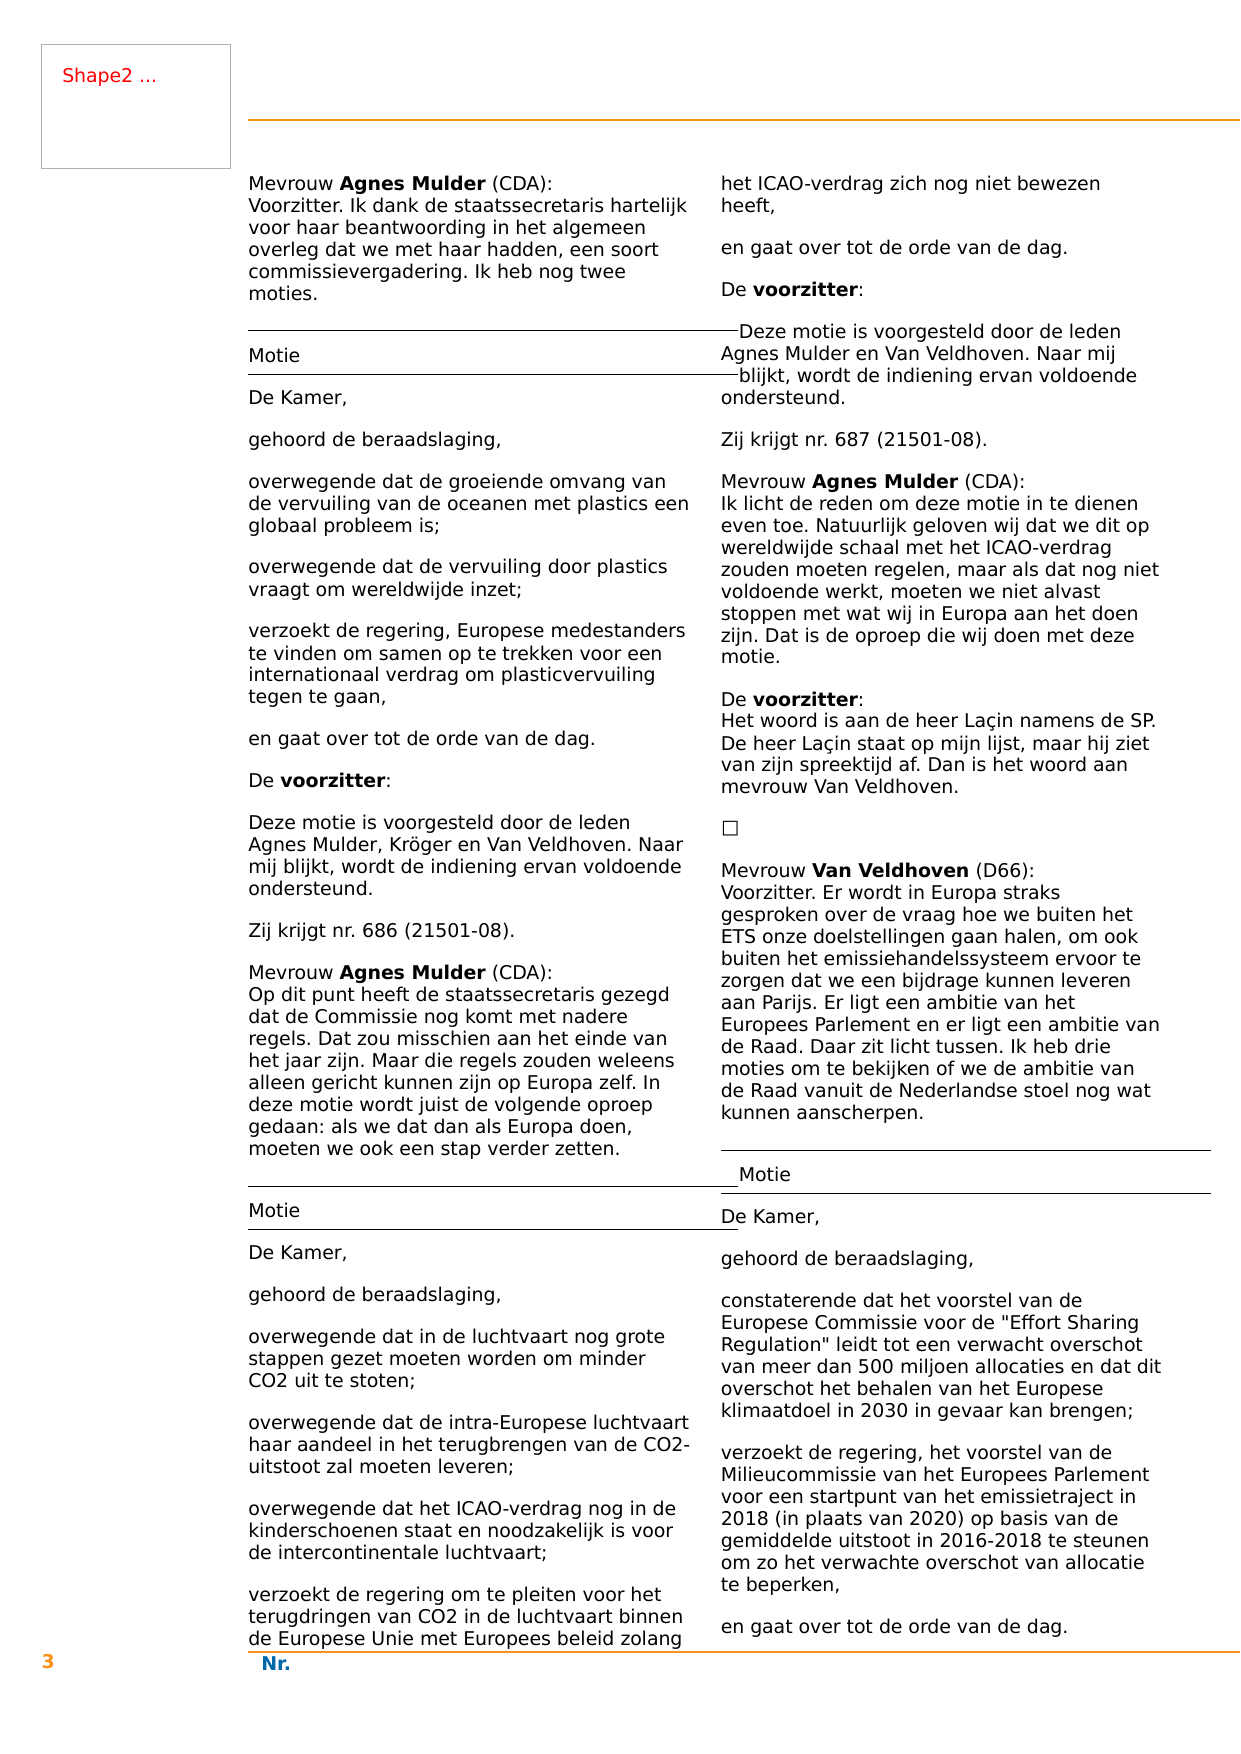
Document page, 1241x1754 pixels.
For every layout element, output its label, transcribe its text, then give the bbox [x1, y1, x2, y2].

text Voorzitter. Ik dank de staatssecretaris hartelijk voor haar beantwoording in het algemeen overleg dat we met haar hadden, een soort commissievergadering. Ik heb nog twee moties. [248, 195, 691, 305]
text De Kamer, [248, 387, 691, 408]
text Deze motie is voorgesteld door de leden Agnes Mulder, Kröger en Van Veldhoven. Naar mij blijkt, wordt de indiening ervan voldoende ondersteund. [248, 812, 691, 900]
text gehoord de beraadslaging, [248, 1284, 691, 1306]
text het ICAO-verdrag zich nog niet bewezen heeft, [721, 173, 1163, 217]
text ⬜ [721, 818, 1163, 840]
text verzoekt de regering om te pleiten voor het terugdringen van CO2 in de luchtvaart binnen de Europese Unie met Europees beleid zolang [248, 1584, 691, 1649]
text overwegende dat in de luchtvaart nog grote stappen gezet moeten worden om minder CO2 uit te stoten; [248, 1326, 691, 1392]
text constaterende dat het voorstel van de Europese Commissie voor de "Effort Sharing Regulation" leidt tot een verwacht overschot van meer dan 500 miljoen allocaties en dat dit overschot het behalen van het Europese klimaatdoel in 2030 in gevaar kan brengen; [721, 1290, 1163, 1422]
text Op dit punt heeft de staatssecretaris gezegd dat de Commissie nog komt met nadere regels. Dat zou misschien aan het einde van het jaar zijn. Maar die regels zouden weleens alleen gericht kunnen zijn op Europa zelf. In deze motie wordt juist de volgende oproep gedaan: als we dat dan als Europa doen, moeten we ook een stap verder zetten. [248, 984, 691, 1160]
text verzoekt de regering, het voorstel van de Milieucommissie van het Europees Parlement voor een startpunt van het emissietraject in 2018 (in plaats van 2020) op basis van de gemiddelde uitstoot in 2016-2018 te steunen om zo het verwachte overschot van allocatie te beperken, [721, 1442, 1163, 1596]
text Zij krijgt nr. 686 (21501-08). [248, 920, 691, 942]
text verzoekt de regering, Europese medestanders te vinden om samen op te trekken voor een internationaal verdrag om plasticvervuiling tegen te gaan, [248, 620, 691, 708]
text Motie [248, 344, 691, 367]
text overwegende dat de groeiende omvang van de vervuiling van de oceanen met plastics een globaal probleem is; [248, 471, 691, 536]
text De voorzitter: [248, 770, 691, 792]
text Mevrouw Van Veldhoven (D66): [721, 860, 1163, 882]
text gehoord de beraadslaging, [721, 1248, 1163, 1270]
text overwegende dat het ICAO-verdrag nog in de kinderschoenen staat en noodzakelijk is voor de intercontinentale luchtvaart; [248, 1498, 691, 1564]
text gehoord de beraadslaging, [248, 428, 691, 451]
text Mevrouw Agnes Mulder (CDA): [248, 173, 691, 195]
text en gaat over tot de orde van de dag. [721, 1616, 1163, 1638]
text De voorzitter: [721, 279, 1163, 301]
text De voorzitter: [721, 688, 1163, 710]
text Motie [721, 1164, 1163, 1186]
text De Kamer, [721, 1206, 1163, 1228]
text en gaat over tot de orde van de dag. [248, 728, 691, 750]
text De Kamer, [248, 1242, 691, 1264]
text Mevrouw Agnes Mulder (CDA): [248, 962, 691, 984]
text Ik licht de reden om deze motie in te dienen even toe. Natuurlijk geloven wij dat we dit op wereldwijde schaal met het ICAO-verdrag zouden moeten regelen, maar als dat nog niet voldoende werkt, moeten we niet alvast stoppen met wat wij in Europa aan het doen zijn. Dat is de oproep die wij doen met deze motie. [721, 493, 1163, 668]
text Motie [248, 1200, 691, 1222]
text Voorzitter. Er wordt in Europa straks gesproken over de vraag hoe we buiten het ETS onze doelstellingen gaan halen, om ook buiten het emissiehandelssysteem ervoor te zorgen dat we een bijdrage kunnen leveren aan Parijs. Er ligt een ambitie van het Europees Parlement en er ligt een ambitie van de Raad. Daar zit licht tussen. Ik heb drie moties om te bekijken of we de ambitie van de Raad vanuit de Nederlandse stoel nog wat kunnen aanscherpen. [721, 882, 1163, 1124]
text overwegende dat de intra-Europese luchtvaart haar aandeel in het terugbrengen van de CO2-uitstoot zal moeten leveren; [248, 1412, 691, 1478]
text Het woord is aan de heer Laçin namens de SP. De heer Laçin staat op mijn lijst, maar hij ziet van zijn spreektijd af. Dan is het woord aan mevrouw Van Veldhoven. [721, 710, 1163, 798]
text overwegende dat de vervuiling door plastics vraagt om wereldwijde inzet; [248, 556, 691, 600]
text en gaat over tot de orde van de dag. [721, 237, 1163, 259]
text Mevrouw Agnes Mulder (CDA): [721, 471, 1163, 493]
text Deze motie is voorgesteld door de leden Agnes Mulder en Van Veldhoven. Naar mij blijkt, wordt de indiening ervan voldoende ondersteund. [721, 321, 1163, 409]
text Zij krijgt nr. 687 (21501-08). [721, 429, 1163, 451]
